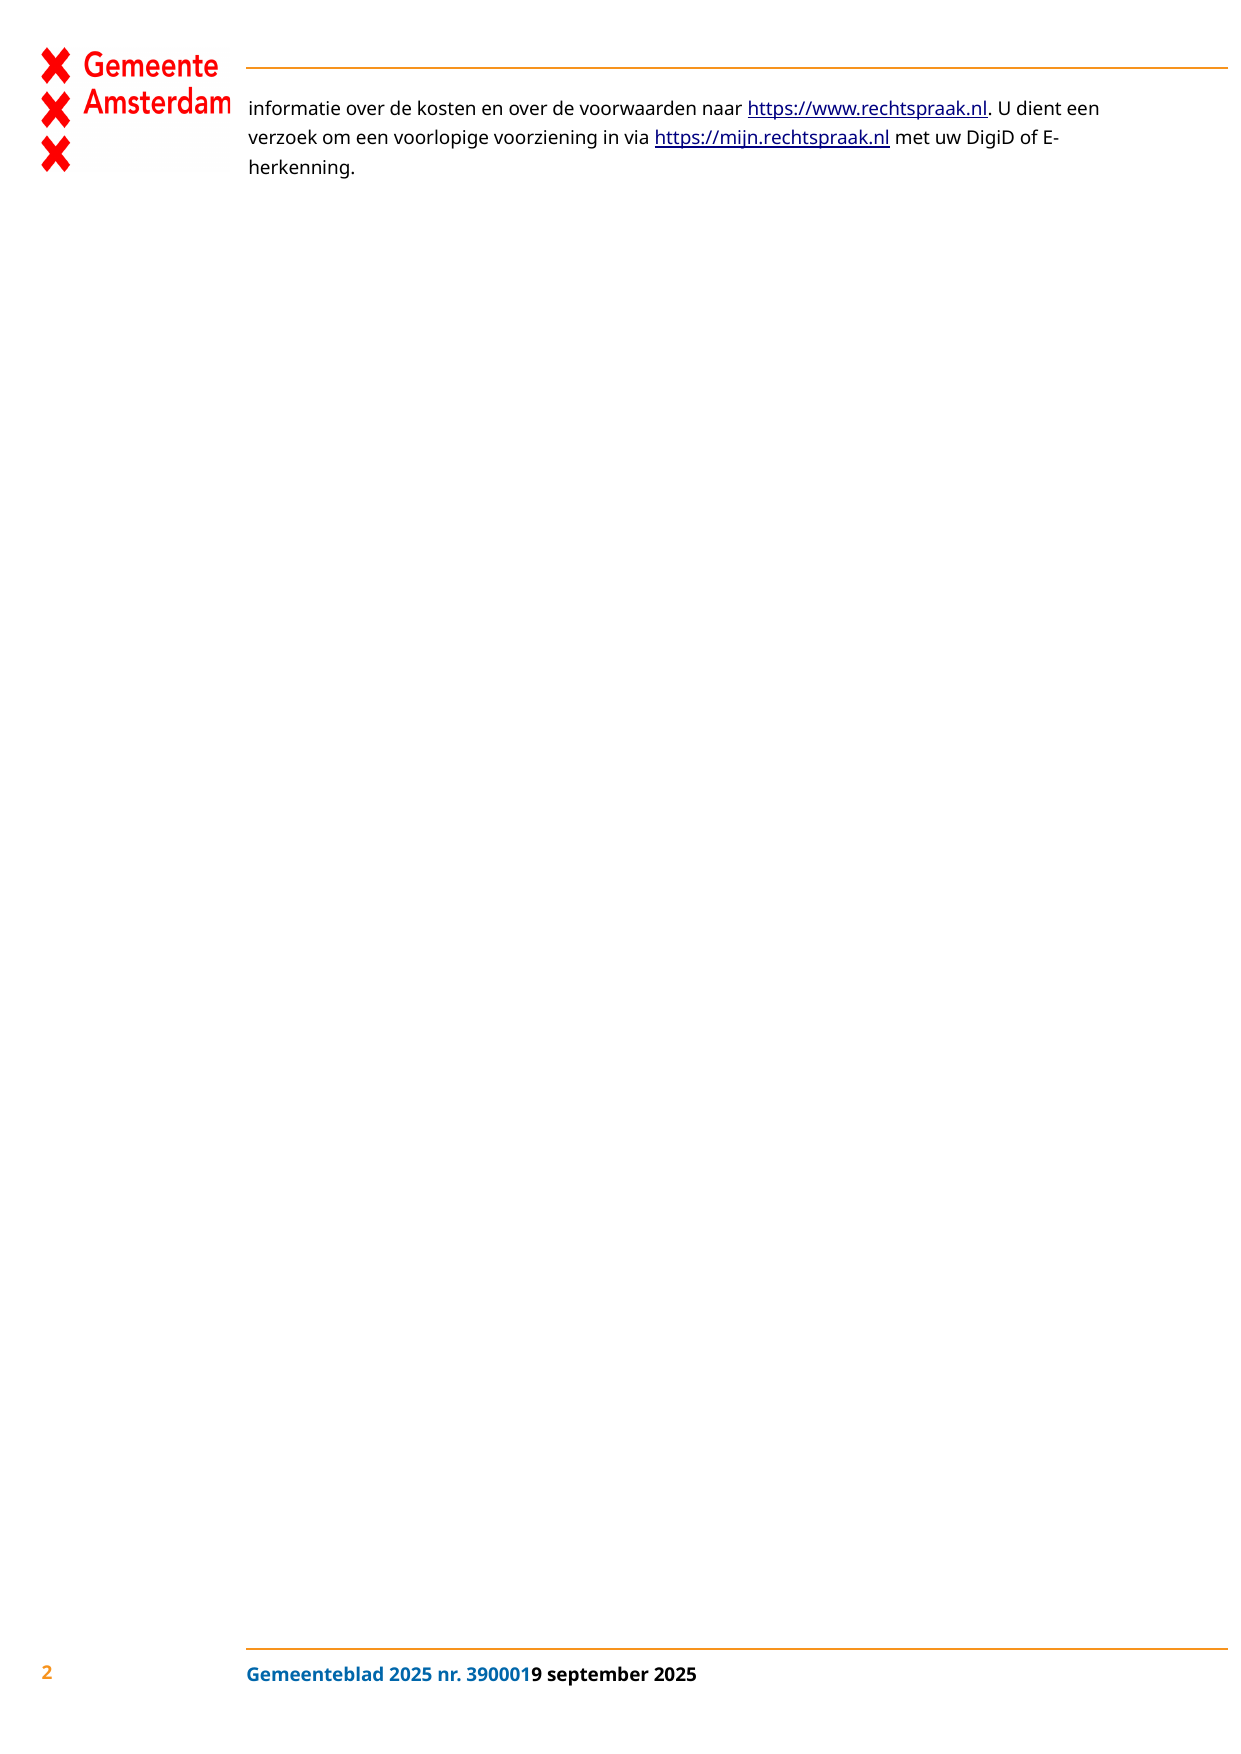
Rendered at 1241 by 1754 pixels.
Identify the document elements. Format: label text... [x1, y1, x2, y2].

text informatie over de kosten en over de voorwaarden naar https://www.rechtspraak.nl. U dient een verzoek om een voorlopige voorziening in via https://mijn.rechtspraak.nl met uw DigiD of E-herkenning. [248, 95, 1152, 180]
picture [41, 47, 231, 172]
